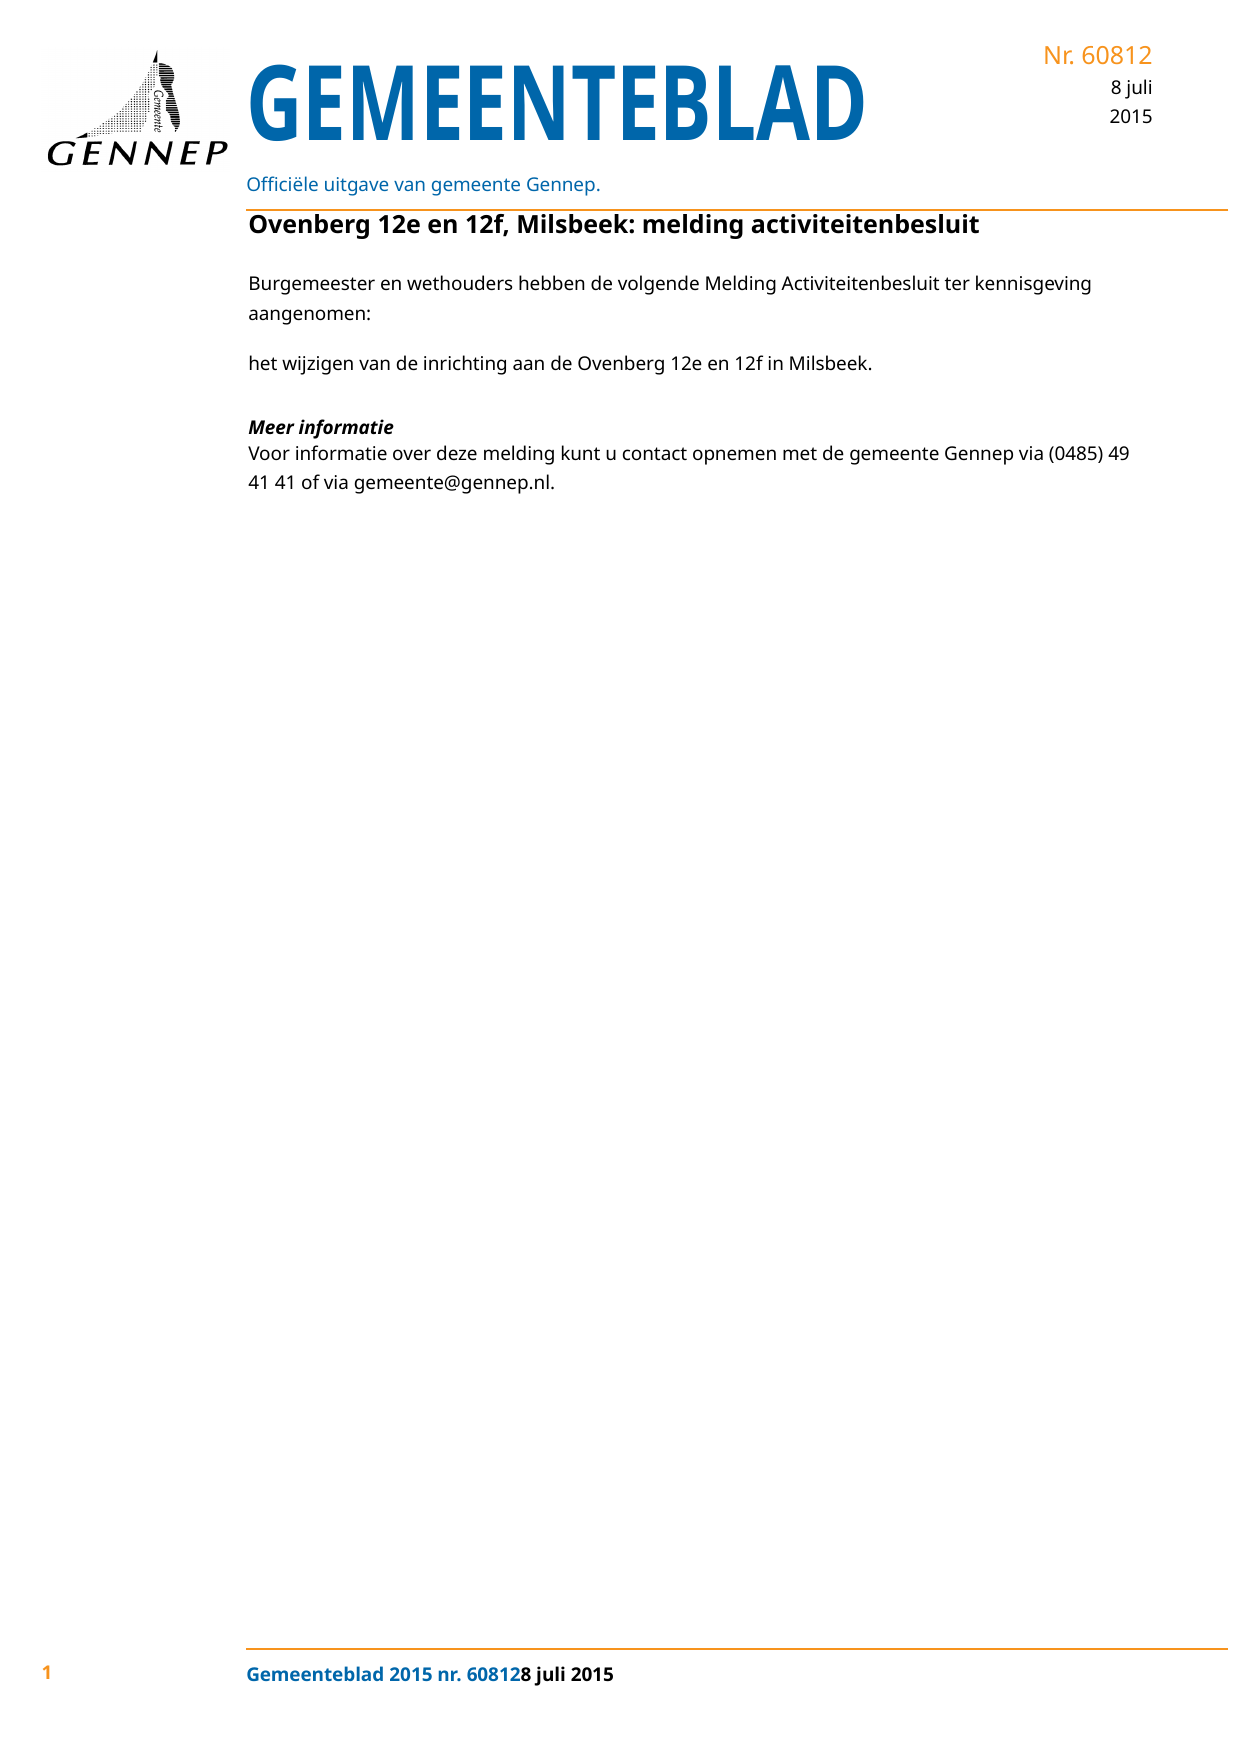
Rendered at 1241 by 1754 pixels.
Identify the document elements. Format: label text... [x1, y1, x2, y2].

text Meer informatie [248, 414, 1152, 440]
text Voor informatie over deze melding kunt u contact opnemen met de gemeente Gennep via (0485) 49 41 41 of via gemeente@gennep.nl. [248, 440, 1152, 495]
text het wijzigen van de inrichting aan de Ovenberg 12e en 12f in Milsbeek. [248, 350, 1152, 376]
text Burgemeester en wethouders hebben de volgende Melding Activiteitenbesluit ter kennisgeving aangenomen: [248, 270, 1152, 326]
picture [41, 47, 231, 172]
text Ovenberg 12e en 12f, Milsbeek: melding activiteitenbesluit [248, 211, 1152, 241]
